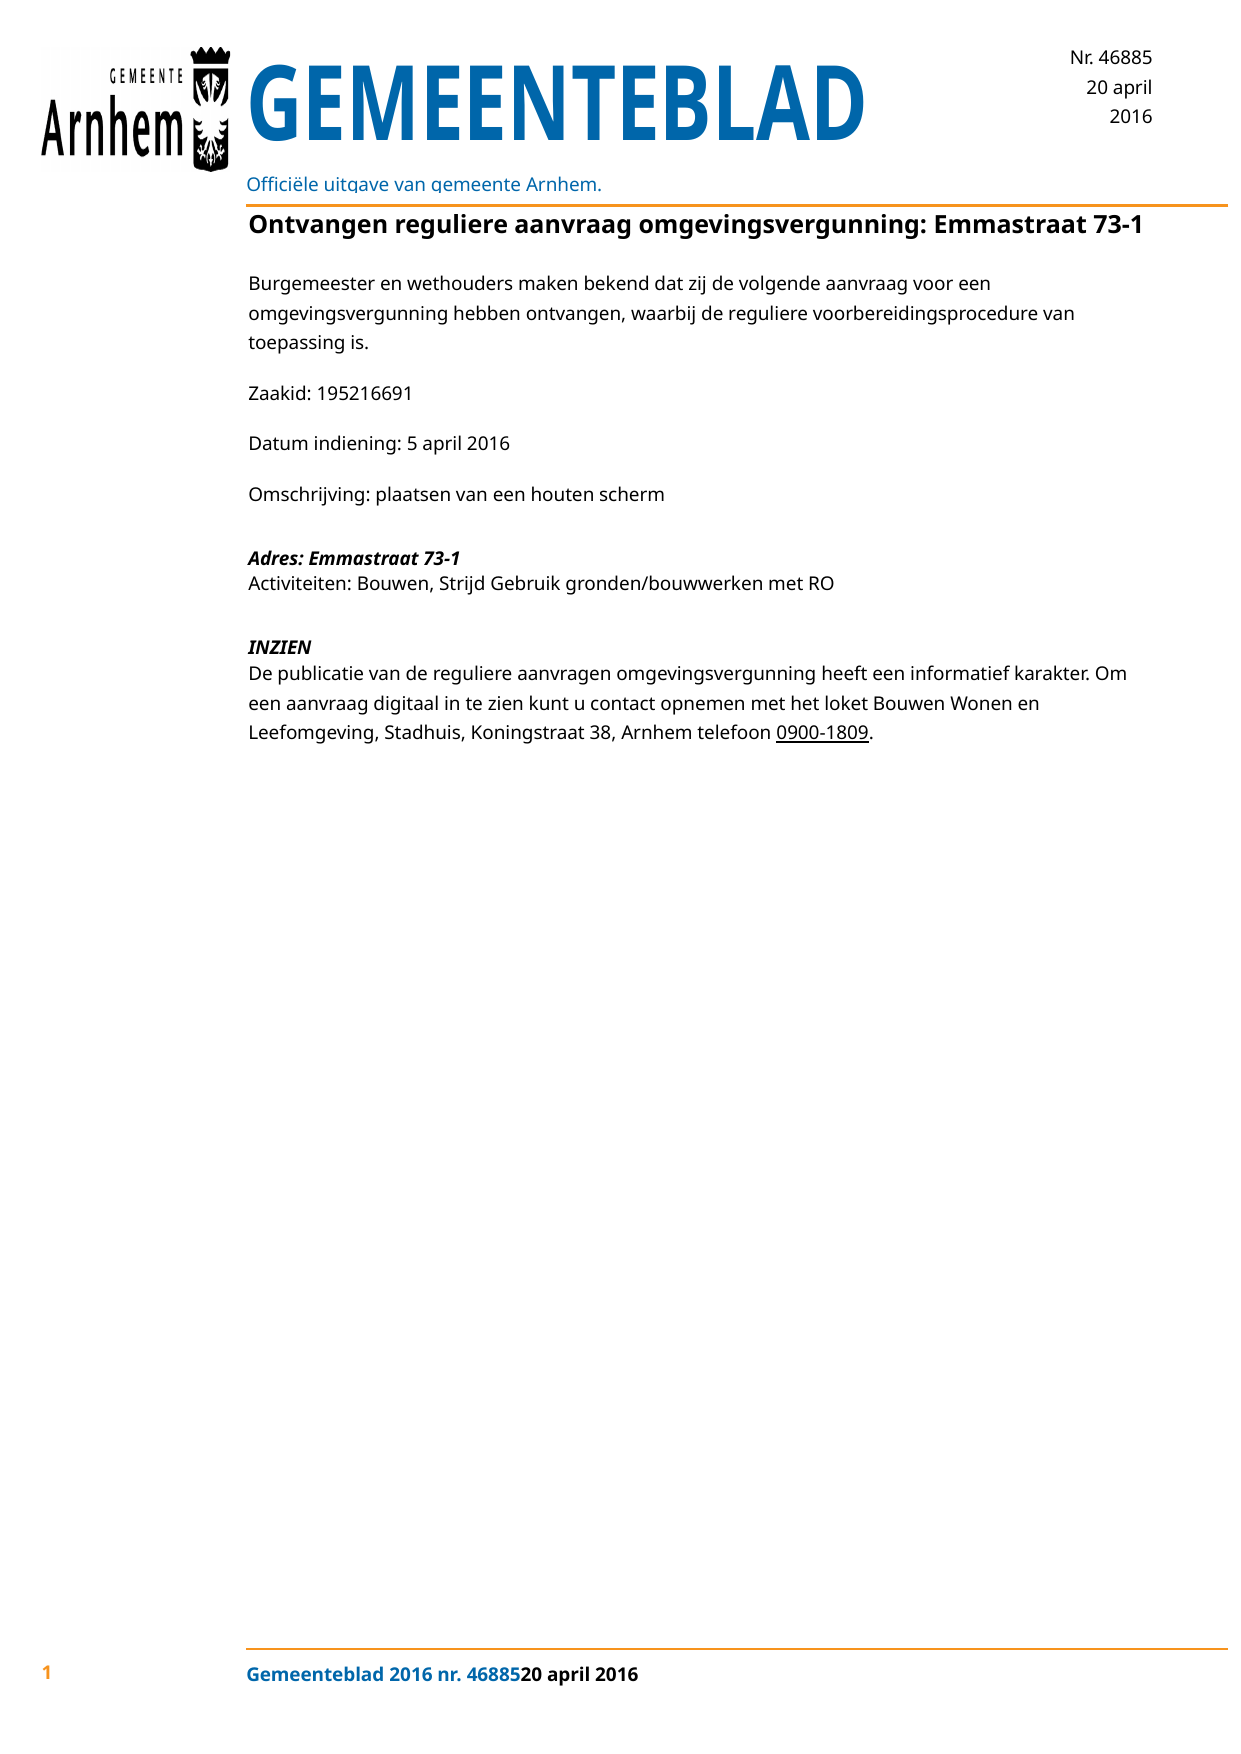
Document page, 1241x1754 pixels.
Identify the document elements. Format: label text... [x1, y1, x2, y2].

text INZIEN [248, 634, 1152, 660]
text Datum indiening: 5 april 2016 [248, 430, 1152, 456]
picture [41, 47, 231, 172]
text Zaakid: 195216691 [248, 380, 1152, 406]
text Adres: Emmastraat 73-1 [248, 545, 1152, 570]
text Omschrijving: plaatsen van een houten scherm [248, 481, 1152, 506]
text Burgemeester en wethouders maken bekend dat zij de volgende aanvraag voor een omgevingsvergunning hebben ontvangen, waarbij de reguliere voorbereidingsprocedure van toepassing is. [248, 270, 1152, 355]
text De publicatie van de reguliere aanvragen omgevingsvergunning heeft een informatief karakter. Om een aanvraag digitaal in te zien kunt u contact opnemen met het loket Bouwen Wonen en Leefomgeving, Stadhuis, Koningstraat 38, Arnhem telefoon 0900-1809. [248, 660, 1152, 745]
text Activiteiten: Bouwen, Strijd Gebruik gronden/bouwwerken met RO [248, 570, 1152, 596]
text Ontvangen reguliere aanvraag omgevingsvergunning: Emmastraat 73-1 [248, 207, 1152, 241]
